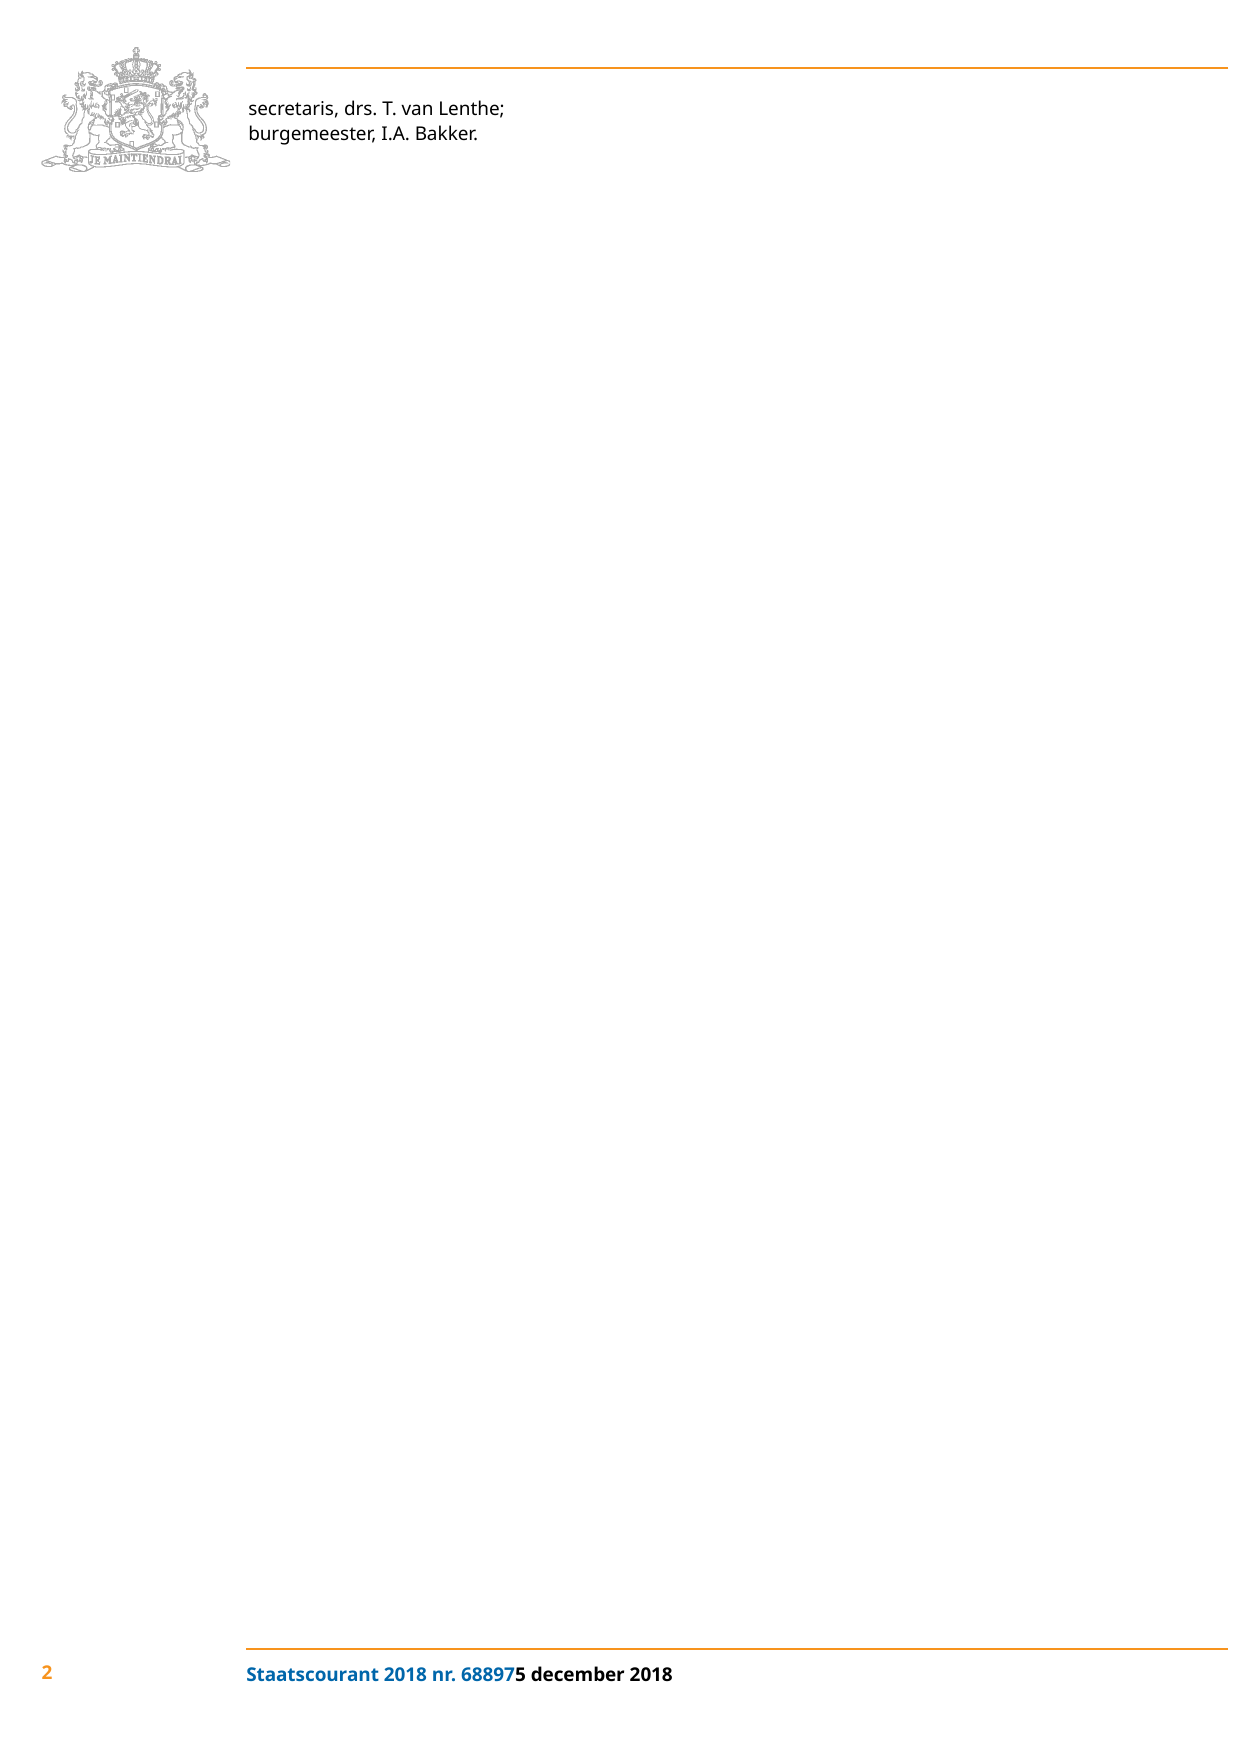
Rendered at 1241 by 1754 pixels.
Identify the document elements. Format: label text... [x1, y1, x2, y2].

text secretaris, drs. T. van Lenthe; [248, 95, 1152, 121]
text burgemeester, I.A. Bakker. [248, 121, 1152, 146]
picture [41, 47, 231, 172]
